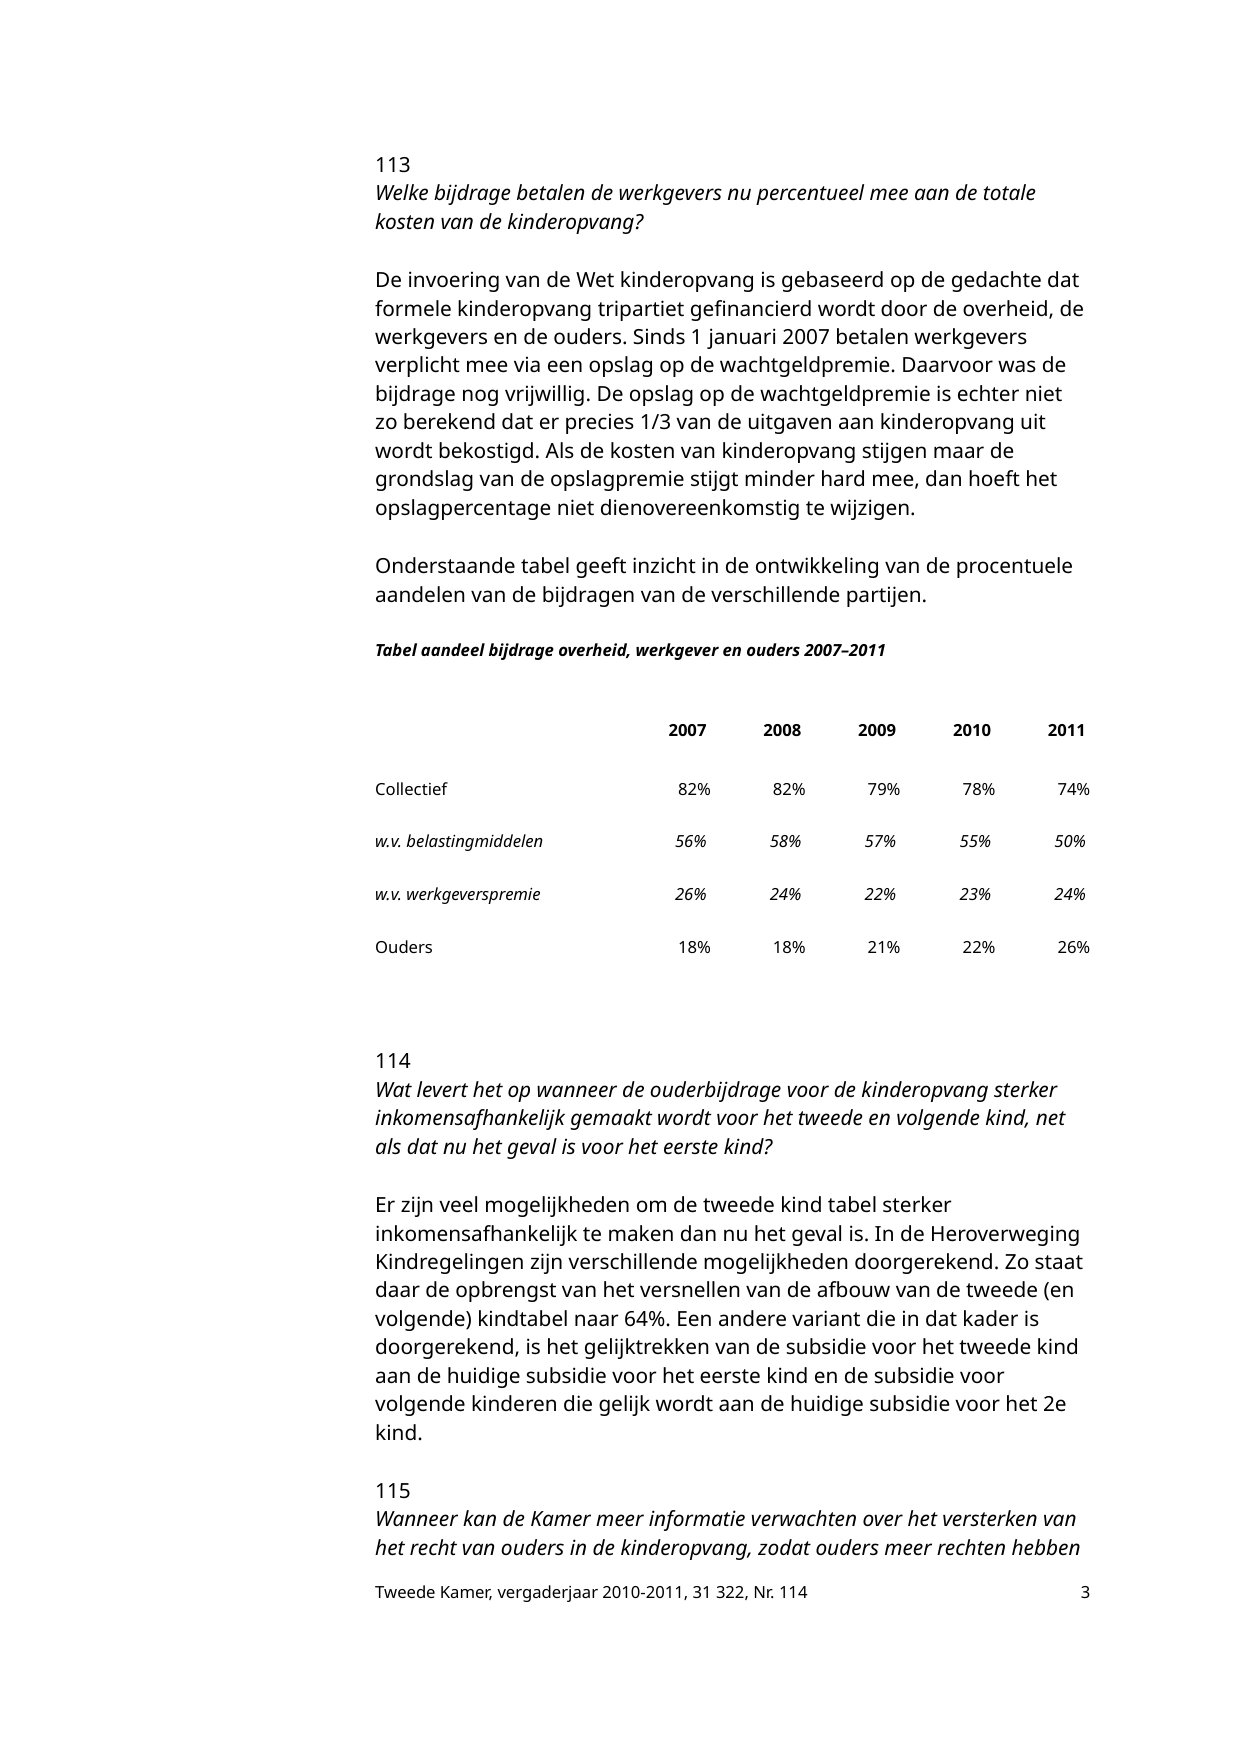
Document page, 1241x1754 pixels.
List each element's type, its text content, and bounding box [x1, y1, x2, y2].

table_cell 82% [616, 777, 711, 830]
table_header 2010 [900, 719, 995, 777]
table_cell 57% [805, 830, 900, 883]
table_cell 82% [711, 777, 805, 830]
text Wanneer kan de Kamer meer informatie verwachten over het versterken van het recht van ouders in de kinderopvang, zodat ouders meer rechten hebben [375, 1504, 1090, 1561]
text Onderstaande tabel geeft inzicht in de ontwikkeling van de procentuele aandelen van de bijdragen van de verschillende partijen. [375, 551, 1090, 608]
table_header 2007 [616, 719, 711, 777]
table_cell w.v. belastingmiddelen [375, 830, 616, 883]
table_cell 24% [995, 883, 1090, 935]
table_cell 22% [900, 935, 995, 988]
table_cell 26% [995, 935, 1090, 988]
text Wat levert het op wanneer de ouderbijdrage voor de kinderopvang sterker inkomensafhankelijk gemaakt wordt voor het tweede en volgende kind, net als dat nu het geval is voor het eerste kind? [375, 1075, 1090, 1160]
table_cell 58% [711, 830, 805, 883]
table_cell 24% [711, 883, 805, 935]
text 115 [375, 1476, 1090, 1504]
table_header [375, 719, 616, 777]
table_cell 23% [900, 883, 995, 935]
table_cell w.v. werkgeverspremie [375, 883, 616, 935]
text 113 [375, 150, 1090, 178]
table_cell 22% [805, 883, 900, 935]
table_cell Collectief [375, 777, 616, 830]
table_header 2008 [711, 719, 805, 777]
table_cell 56% [616, 830, 711, 883]
table_header 2011 [995, 719, 1090, 777]
table_cell 50% [995, 830, 1090, 883]
table_cell 79% [805, 777, 900, 830]
table_cell Ouders [375, 935, 616, 988]
table_cell 21% [805, 935, 900, 988]
text Welke bijdrage betalen de werkgevers nu percentueel mee aan de totale kosten van de kinderopvang? [375, 178, 1090, 235]
table_cell 18% [616, 935, 711, 988]
table_cell 74% [995, 777, 1090, 830]
text De invoering van de Wet kinderopvang is gebaseerd op de gedachte dat formele kinderopvang tripartiet gefinancierd wordt door de overheid, de werkgevers en de ouders. Sinds 1 januari 2007 betalen werkgevers verplicht mee via een opslag op de wachtgeldpremie. Daarvoor was de bijdrage nog vrijwillig. De opslag op de wachtgeldpremie is echter niet zo berekend dat er precies 1/3 van de uitgaven aan kinderopvang uit wordt bekostigd. Als de kosten van kinderopvang stijgen maar de grondslag van de opslagpremie stijgt minder hard mee, dan hoeft het opslagpercentage niet dienovereenkomstig te wijzigen. [375, 265, 1090, 521]
table_cell 18% [711, 935, 805, 988]
text Tabel aandeel bijdrage overheid, werkgever en ouders 2007–2011 [375, 638, 1090, 661]
table_cell 26% [616, 883, 711, 935]
table_header 2009 [805, 719, 900, 777]
text 114 [375, 1046, 1090, 1075]
table_cell 55% [900, 830, 995, 883]
text Er zijn veel mogelijkheden om de tweede kind tabel sterker inkomensafhankelijk te maken dan nu het geval is. In de Heroverweging Kindregelingen zijn verschillende mogelijkheden doorgerekend. Zo staat daar de opbrengst van het versnellen van de afbouw van de tweede (en volgende) kindtabel naar 64%. Een andere variant die in dat kader is doorgerekend, is het gelijktrekken van de subsidie voor het tweede kind aan de huidige subsidie voor het eerste kind en de subsidie voor volgende kinderen die gelijk wordt aan de huidige subsidie voor het 2e kind. [375, 1190, 1090, 1446]
table_cell 78% [900, 777, 995, 830]
